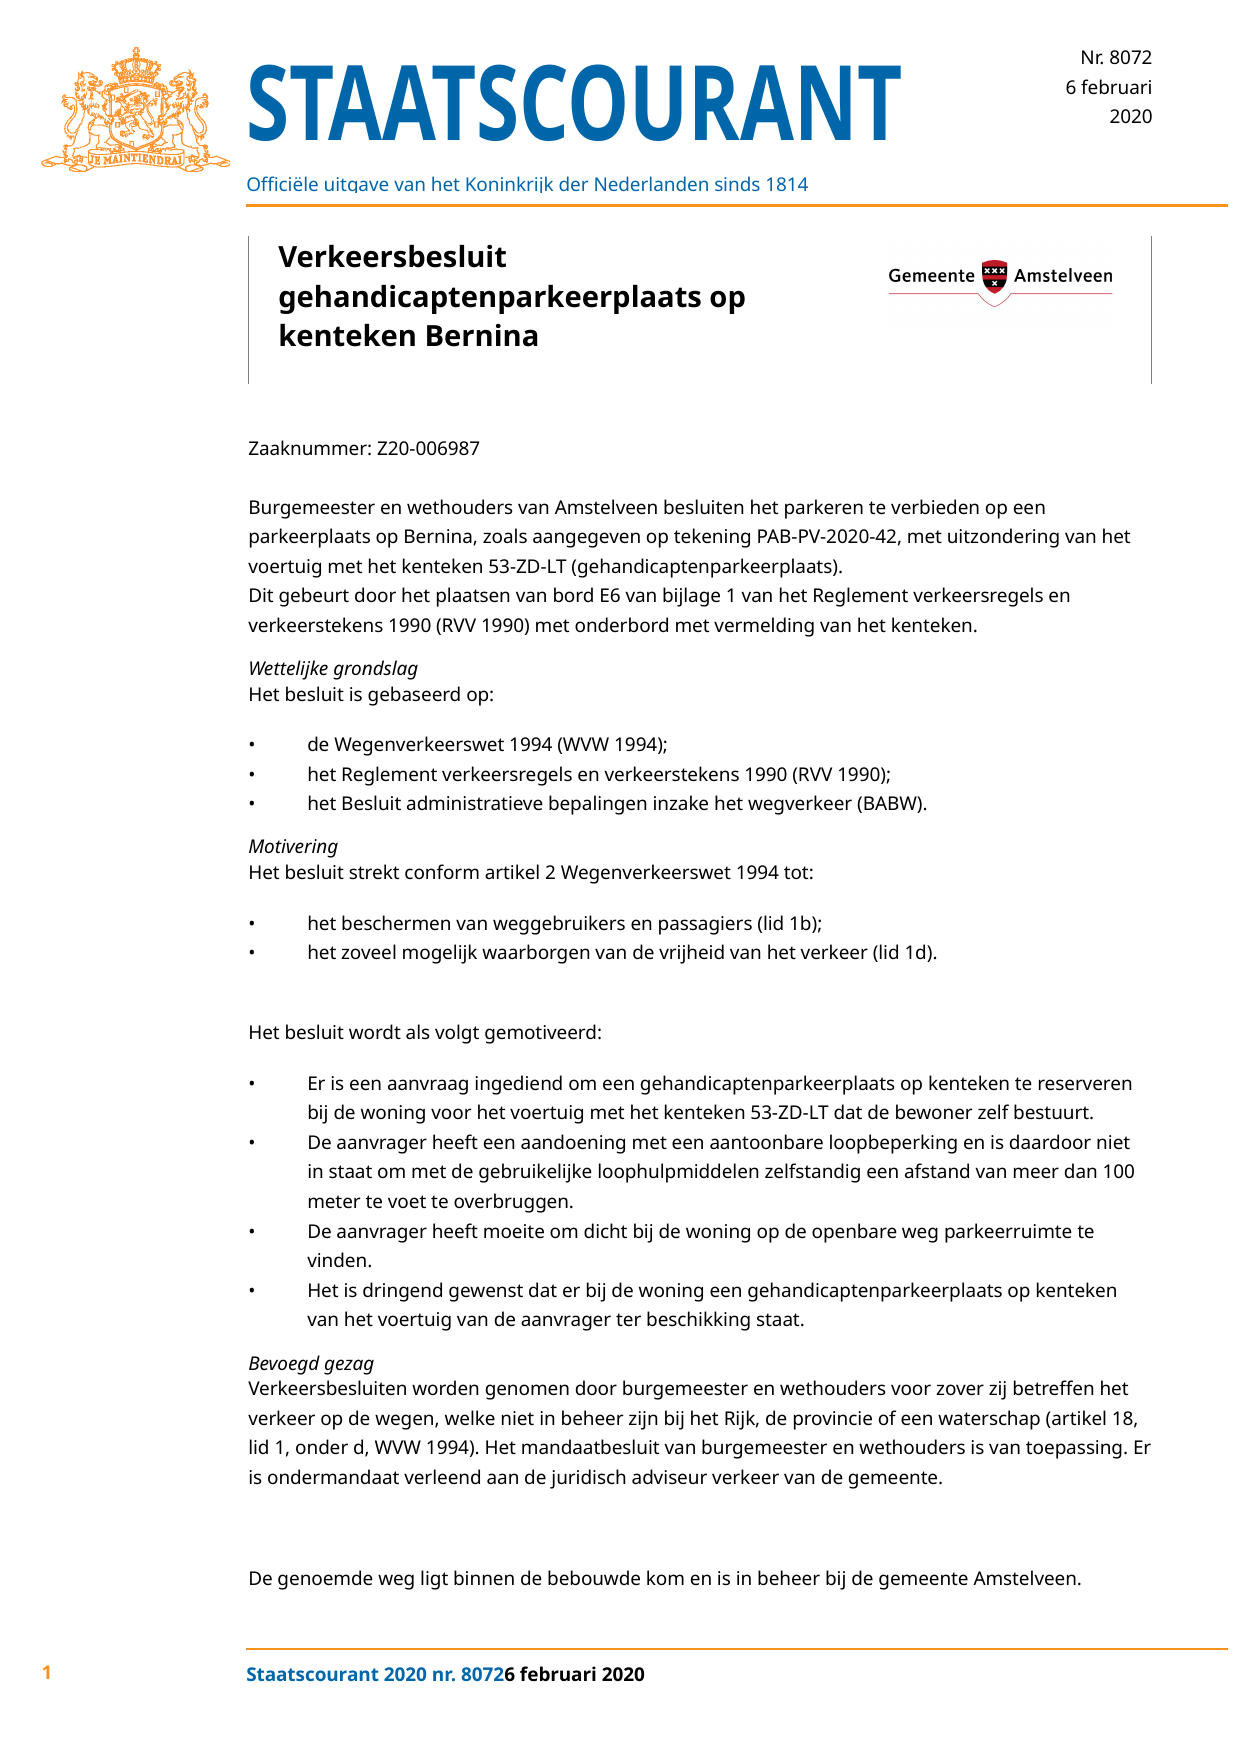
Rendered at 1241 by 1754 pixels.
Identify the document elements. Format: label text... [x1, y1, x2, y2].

list het Reglement verkeersregels en verkeerstekens 1990 (RVV 1990); [248, 761, 1152, 787]
text Het besluit is gebaseerd op: [248, 681, 1152, 707]
text Het besluit wordt als volgt gemotiveerd: [248, 1019, 1152, 1045]
list het zoveel mogelijk waarborgen van de vrijheid van het verkeer (lid 1d). [248, 939, 1152, 965]
list De aanvrager heeft een aandoening met een aantoonbare loopbeperking en is daardoor niet in staat om met de gebruikelijke loophulpmiddelen zelfstandig een afstand van meer dan 100 meter te voet te overbruggen. [248, 1129, 1152, 1214]
list Het is dringend gewenst dat er bij de woning een gehandicaptenparkeerplaats op kenteken van het voertuig van de aanvrager ter beschikking staat. [248, 1277, 1152, 1332]
table_header Verkeersbesluit gehandicaptenparkeerplaats op kenteken Bernina [249, 236, 850, 384]
text Wettelijke grondslag [248, 655, 1152, 681]
text Bevoegd gezag [248, 1350, 1152, 1375]
table_header [850, 236, 1151, 384]
text Verkeersbesluiten worden genomen door burgemeester en wethouders voor zover zij betreffen het verkeer op de wegen, welke niet in beheer zijn bij het Rijk, de provincie of een waterschap (artikel 18, lid 1, onder d, WVW 1994). Het mandaatbesluit van burgemeester en wethouders is van toepassing. Er is ondermandaat verleend aan de juridisch adviseur verkeer van de gemeente. [248, 1375, 1152, 1490]
text Burgemeester en wethouders van Amstelveen besluiten het parkeren te verbieden op een parkeerplaats op Bernina, zoals aangegeven op tekening PAB-PV-2020-42, met uitzondering van het voertuig met het kenteken 53-ZD-LT (gehandicaptenparkeerplaats). [248, 494, 1152, 579]
text Zaaknummer: Z20-006987 [248, 435, 1152, 460]
list de Wegenverkeerswet 1994 (WVW 1994); [248, 731, 1152, 757]
list het beschermen van weggebruikers en passagiers (lid 1b); [248, 910, 1152, 936]
text Motivering [248, 834, 1152, 859]
text Dit gebeurt door het plaatsen van bord E6 van bijlage 1 van het Reglement verkeersregels en verkeerstekens 1990 (RVV 1990) met onderbord met vermelding van het kenteken. [248, 583, 1152, 638]
picture [41, 47, 231, 172]
list het Besluit administratieve bepalingen inzake het wegverkeer (BABW). [248, 791, 1152, 816]
text De genoemde weg ligt binnen de bebouwde kom en is in beheer bij de gemeente Amstelveen. [248, 1565, 1152, 1591]
text Het besluit strekt conform artikel 2 Wegenverkeerswet 1994 tot: [248, 859, 1152, 885]
list Er is een aanvraag ingediend om een gehandicaptenparkeerplaats op kenteken te reserveren bij de woning voor het voertuig met het kenteken 53-ZD-LT dat de bewoner zelf bestuurt. [248, 1070, 1152, 1125]
picture [882, 236, 1119, 331]
list De aanvrager heeft moeite om dicht bij de woning op de openbare weg parkeerruimte te vinden. [248, 1218, 1152, 1273]
